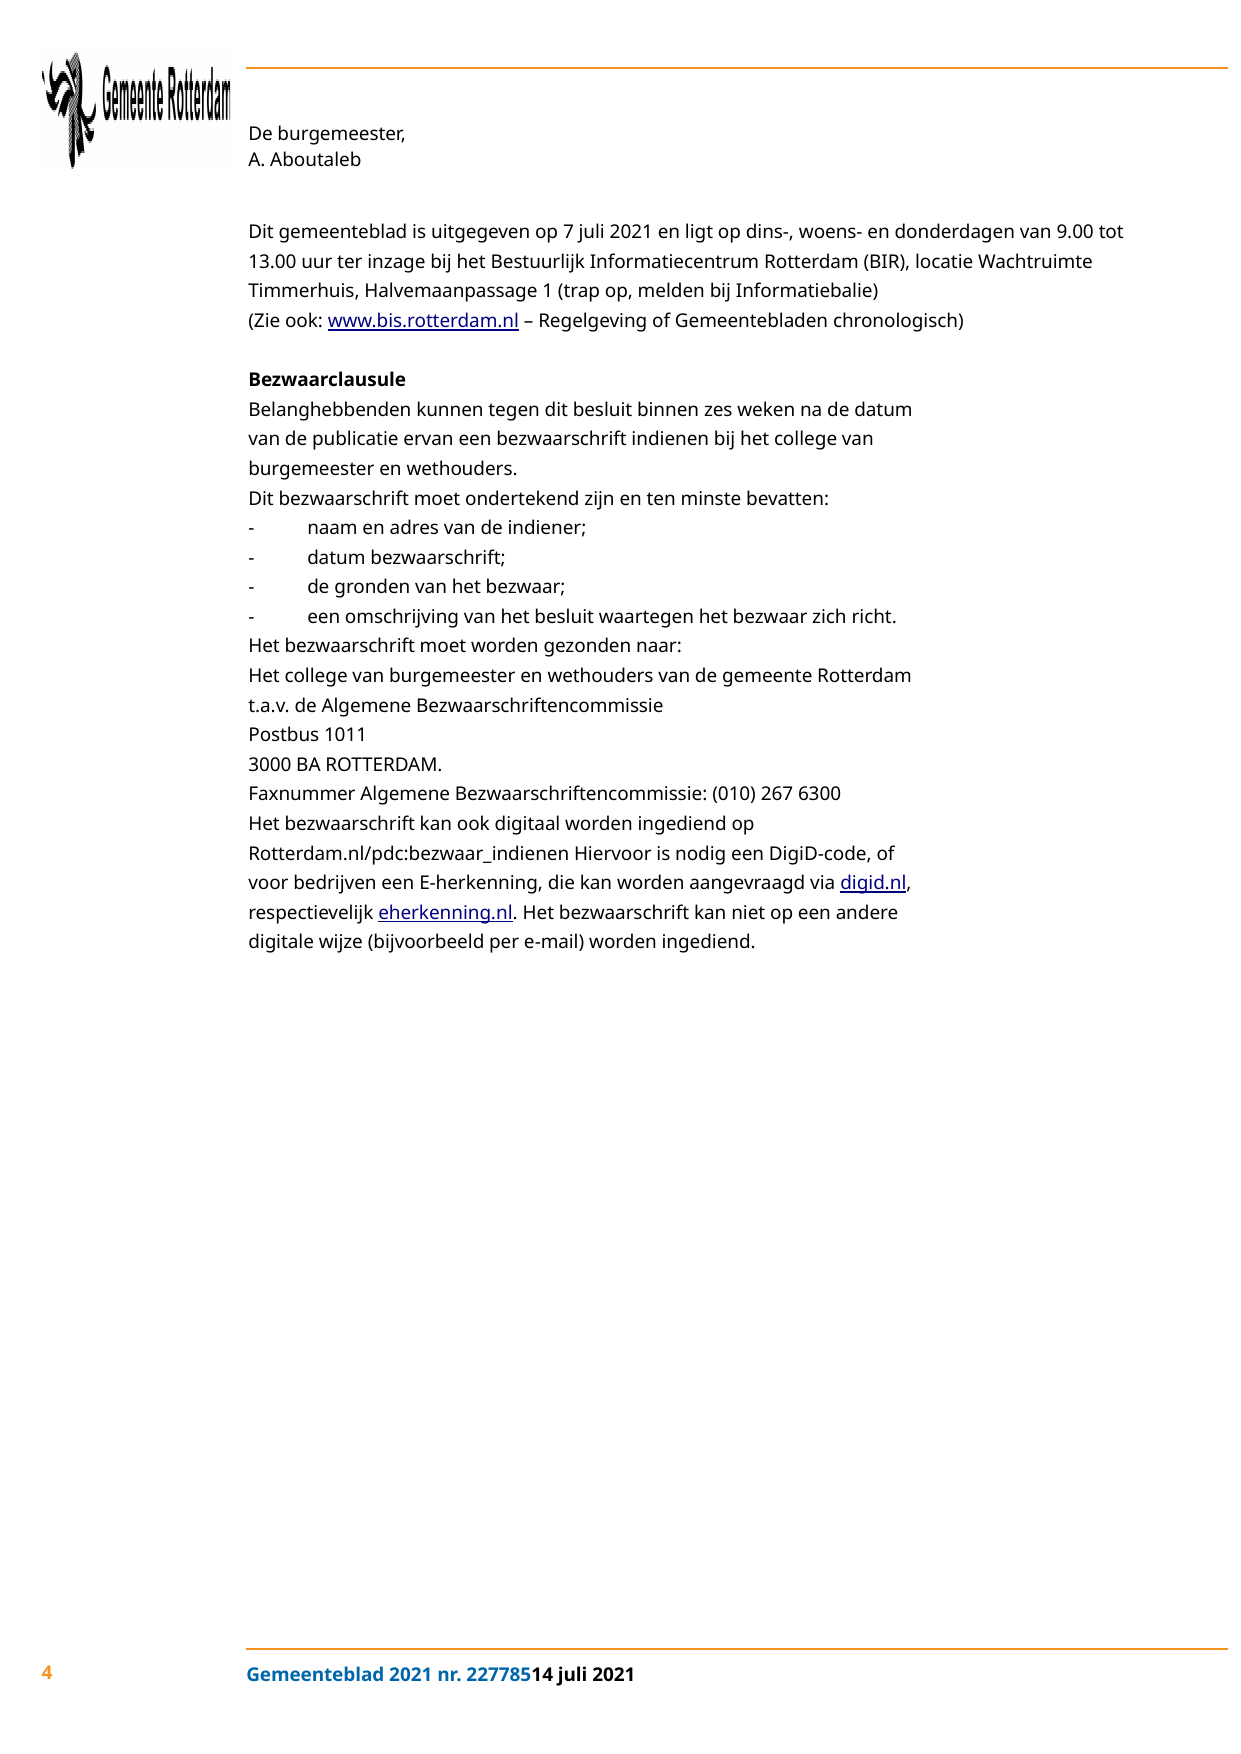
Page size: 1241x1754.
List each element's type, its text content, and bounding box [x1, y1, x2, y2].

text A. Aboutaleb [248, 146, 1152, 172]
text Dit gemeenteblad is uitgegeven op 7 juli 2021 en ligt op dins-, woens- en donderdagen van 9.00 tot 13.00 uur ter inzage bij het Bestuurlijk Informatiecentrum Rotterdam (BIR), locatie Wachtruimte Timmerhuis, Halvemaanpassage 1 (trap op, melden bij Informatiebalie) [248, 218, 1152, 303]
list naam en adres van de indiener; [248, 514, 1152, 540]
text Dit bezwaarschrift moet ondertekend zijn en ten minste bevatten: [248, 485, 1152, 511]
text burgemeester en wethouders. [248, 455, 1152, 481]
text 3000 BA ROTTERDAM. [248, 751, 1152, 777]
list datum bezwaarschrift; [248, 544, 1152, 570]
list een omschrijving van het besluit waartegen het bezwaar zich richt. [248, 603, 1152, 629]
text t.a.v. de Algemene Bezwaarschriftencommissie [248, 692, 1152, 718]
picture [41, 47, 231, 172]
text voor bedrijven een E-herkenning, die kan worden aangevraagd via digid.nl, [248, 869, 1152, 895]
text Rotterdam.nl/pdc:bezwaar_indienen Hiervoor is nodig een DigiD-code, of [248, 840, 1152, 866]
list de gronden van het bezwaar; [248, 573, 1152, 599]
text Het bezwaarschrift moet worden gezonden naar: [248, 633, 1152, 658]
text Faxnummer Algemene Bezwaarschriftencommissie: (010) 267 6300 [248, 781, 1152, 806]
text Het college van burgemeester en wethouders van de gemeente Rotterdam [248, 662, 1152, 688]
text respectievelijk eherkenning.nl. Het bezwaarschrift kan niet op een andere [248, 899, 1152, 925]
text (Zie ook: www.bis.rotterdam.nl – Regelgeving of Gemeentebladen chronologisch) [248, 307, 1152, 333]
text Postbus 1011 [248, 721, 1152, 747]
text digitale wijze (bijvoorbeeld per e-mail) worden ingediend. [248, 928, 1152, 954]
text Bezwaarclausule [248, 366, 1152, 392]
text van de publicatie ervan een bezwaarschrift indienen bij het college van [248, 426, 1152, 451]
text Het bezwaarschrift kan ook digitaal worden ingediend op [248, 810, 1152, 836]
text Belanghebbenden kunnen tegen dit besluit binnen zes weken na de datum [248, 396, 1152, 422]
text De burgemeester, [248, 121, 1152, 146]
